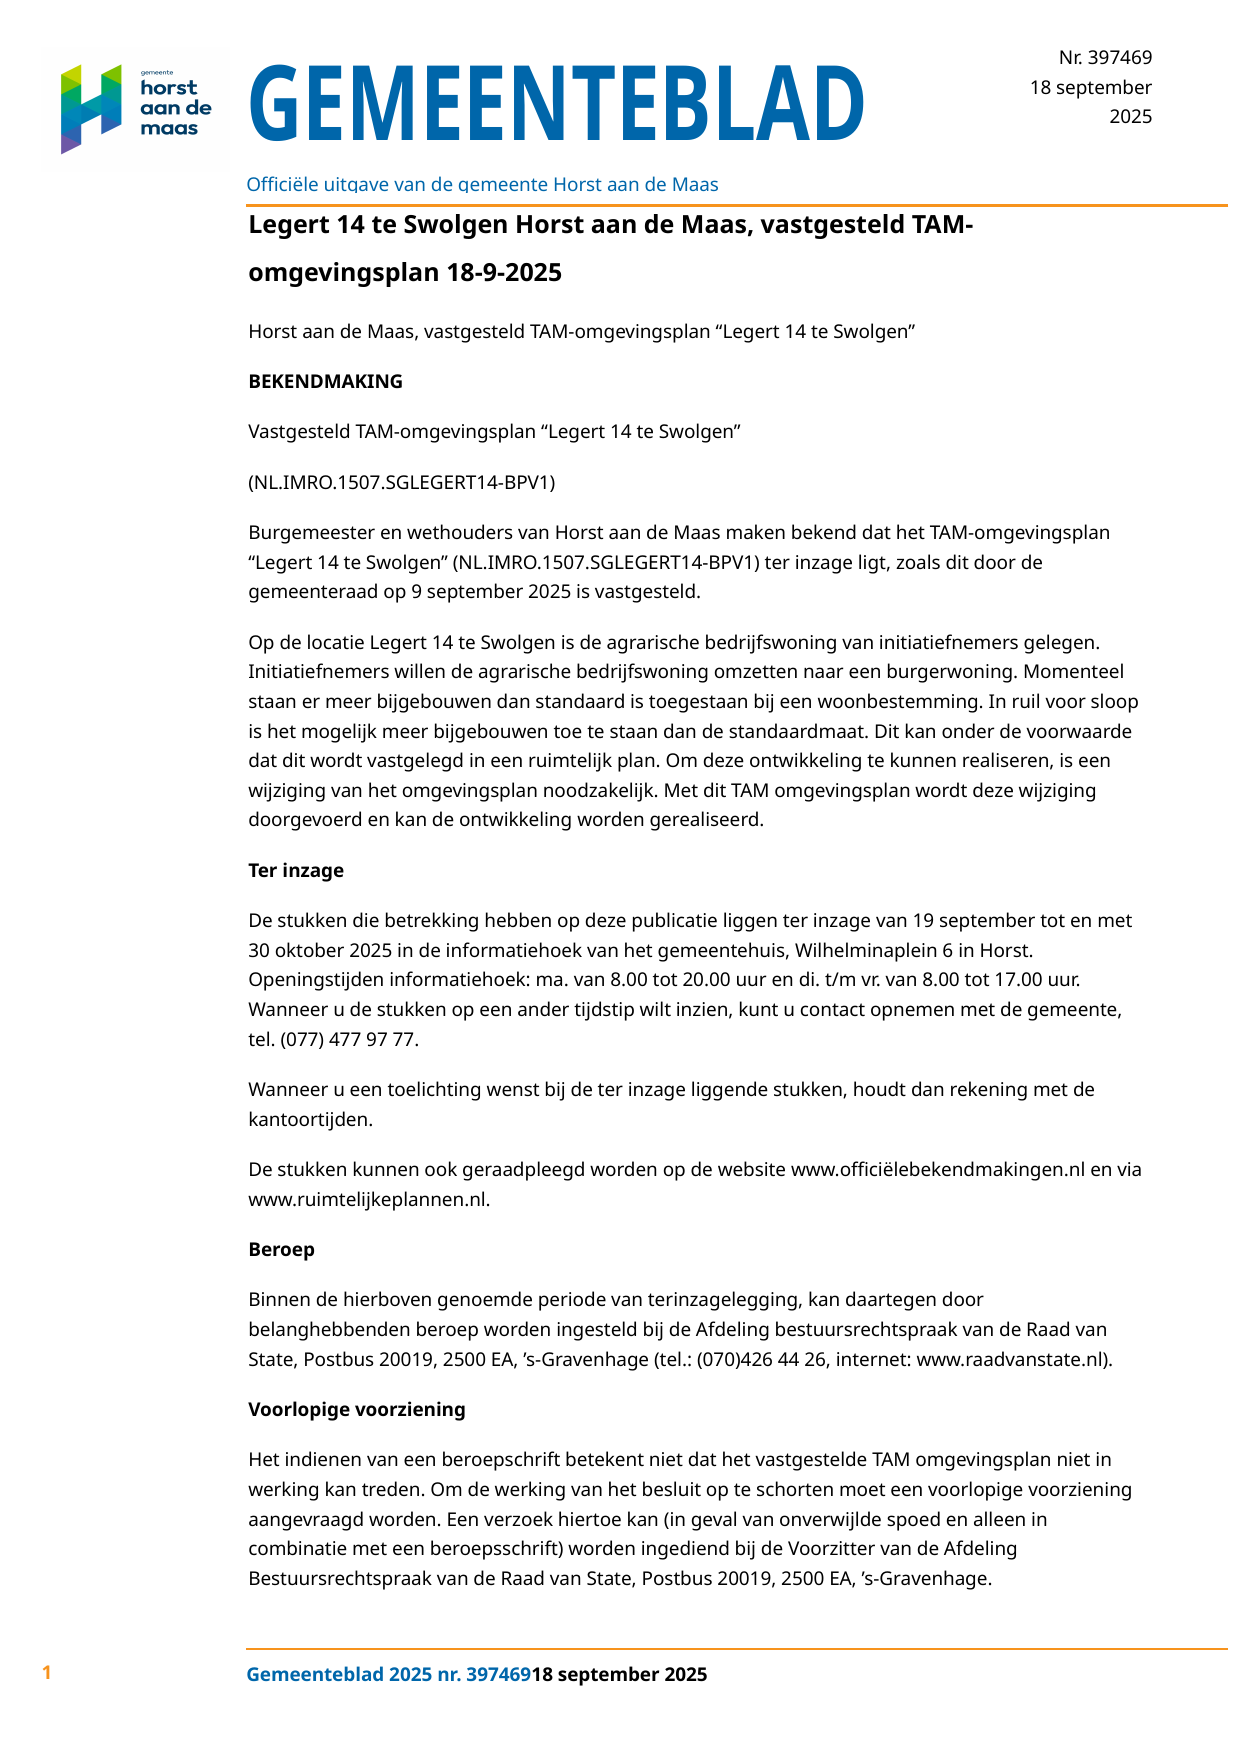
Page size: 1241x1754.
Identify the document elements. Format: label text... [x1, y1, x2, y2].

picture [41, 47, 231, 172]
text Burgemeester en wethouders van Horst aan de Maas maken bekend dat het TAM-omgevingsplan “Legert 14 te Swolgen” (NL.IMRO.1507.SGLEGERT14-BPV1) ter inzage ligt, zoals dit door de gemeenteraad op 9 september 2025 is vastgesteld. [248, 519, 1152, 604]
text Vastgesteld TAM-omgevingsplan “Legert 14 te Swolgen” [248, 419, 1152, 444]
text Beroep [248, 1236, 1152, 1262]
text Op de locatie Legert 14 te Swolgen is de agrarische bedrijfswoning van initiatiefnemers gelegen. Initiatiefnemers willen de agrarische bedrijfswoning omzetten naar een burgerwoning. Momenteel staan er meer bijgebouwen dan standaard is toegestaan bij een woonbestemming. In ruil voor sloop is het mogelijk meer bijgebouwen toe te staan dan de standaardmaat. Dit kan onder de voorwaarde dat dit wordt vastgelegd in een ruimtelijk plan. Om deze ontwikkeling te kunnen realiseren, is een wijziging van het omgevingsplan noodzakelijk. Met dit TAM omgevingsplan wordt deze wijziging doorgevoerd en kan de ontwikkeling worden gerealiseerd. [248, 629, 1152, 832]
text BEKENDMAKING [248, 368, 1152, 394]
text De stukken die betrekking hebben op deze publicatie liggen ter inzage van 19 september tot en met 30 oktober 2025 in de informatiehoek van het gemeentehuis, Wilhelminaplein 6 in Horst. Openingstijden informatiehoek: ma. van 8.00 tot 20.00 uur en di. t/m vr. van 8.00 tot 17.00 uur. Wanneer u de stukken op een ander tijdstip wilt inzien, kunt u contact opnemen met de gemeente, tel. (077) 477 97 77. [248, 907, 1152, 1052]
text Ter inzage [248, 857, 1152, 883]
text Het indienen van een beroepschrift betekent niet dat het vastgestelde TAM omgevingsplan niet in werking kan treden. Om de werking van het besluit op te schorten moet een voorlopige voorziening aangevraagd worden. Een verzoek hiertoe kan (in geval van onverwijlde spoed en alleen in combinatie met een beroepsschrift) worden ingediend bij de Voorzitter van de Afdeling Bestuursrechtspraak van de Raad van State, Postbus 20019, 2500 EA, ’s-Gravenhage. [248, 1447, 1152, 1591]
text Horst aan de Maas, vastgesteld TAM-omgevingsplan “Legert 14 te Swolgen” [248, 318, 1152, 344]
text Legert 14 te Swolgen Horst aan de Maas, vastgesteld TAM-omgevingsplan 18-9-2025 [248, 207, 1152, 288]
text (NL.IMRO.1507.SGLEGERT14-BPV1) [248, 469, 1152, 495]
text Binnen de hierboven genoemde periode van terinzagelegging, kan daartegen door belanghebbenden beroep worden ingesteld bij de Afdeling bestuursrechtspraak van de Raad van State, Postbus 20019, 2500 EA, ’s-Gravenhage (tel.: (070)426 44 26, internet: www.raadvanstate.nl). [248, 1287, 1152, 1372]
text De stukken kunnen ook geraadpleegd worden op de website www.officiëlebekendmakingen.nl en via www.ruimtelijkeplannen.nl. [248, 1156, 1152, 1212]
text Voorlopige voorziening [248, 1396, 1152, 1422]
text Wanneer u een toelichting wenst bij de ter inzage liggende stukken, houdt dan rekening met de kantoortijden. [248, 1076, 1152, 1132]
